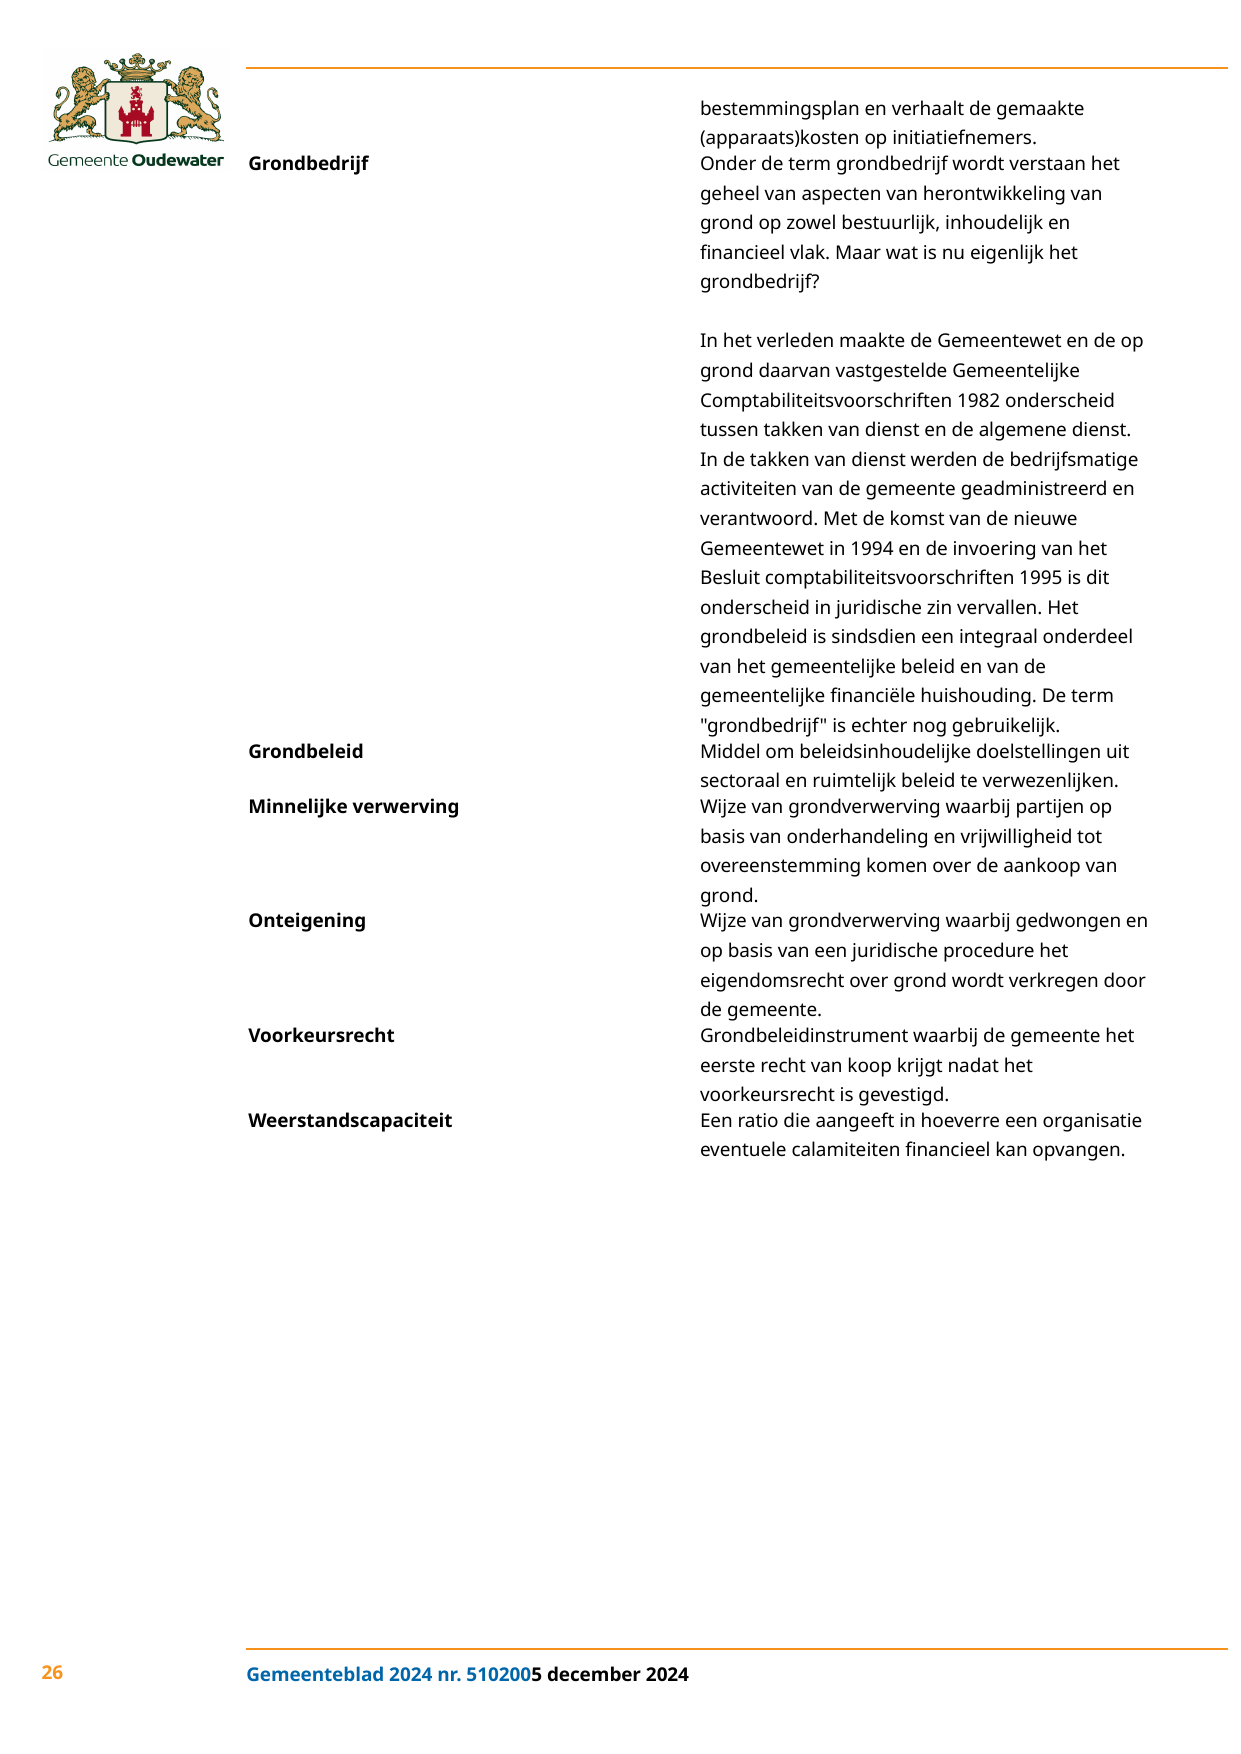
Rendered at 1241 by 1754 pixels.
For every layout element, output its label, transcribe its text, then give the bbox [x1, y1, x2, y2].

table_cell bestemmingsplan en verhaalt de gemaakte (apparaats)kosten op initiatiefnemers. [700, 95, 1152, 150]
picture [41, 47, 231, 172]
table_cell Grondbeleidinstrument waarbij de gemeente het eerste recht van koop krijgt nadat het voorkeursrecht is gevestigd. [700, 1022, 1152, 1107]
table_cell Middel om beleidsinhoudelijke doelstellingen uit sectoraal en ruimtelijk beleid te verwezenlijken. [700, 738, 1152, 793]
table_cell Voorkeursrecht [248, 1022, 700, 1107]
table_cell Weerstandscapaciteit [248, 1107, 700, 1162]
table_cell Grondbedrijf [248, 150, 700, 738]
table_cell Wijze van grondverwerving waarbij gedwongen en op basis van een juridische procedure het eigendomsrecht over grond wordt verkregen door de gemeente. [700, 908, 1152, 1022]
table_cell Wijze van grondverwerving waarbij partijen op basis van onderhandeling en vrijwilligheid tot overeenstemming komen over de aankoop van grond. [700, 793, 1152, 908]
table_cell Onteigening [248, 908, 700, 1022]
table_cell Een ratio die aangeeft in hoeverre een organisatie eventuele calamiteiten financieel kan opvangen. [700, 1107, 1152, 1162]
table_cell Onder de term grondbedrijf wordt verstaan het geheel van aspecten van herontwikkeling van grond op zowel bestuurlijk, inhoudelijk en financieel vlak. Maar wat is nu eigenlijk het grondbedrijf? In het verleden maakte de Gemeentewet en de op grond daarvan vastgestelde Gemeentelijke Comptabiliteitsvoorschriften 1982 onderscheid tussen takken van dienst en de algemene dienst. In de takken van dienst werden de bedrijfsmatige activiteiten van de gemeente geadministreerd en verantwoord. Met de komst van de nieuwe Gemeentewet in 1994 en de invoering van het Besluit comptabiliteitsvoorschriften 1995 is dit onderscheid in juridische zin vervallen. Het grondbeleid is sindsdien een integraal onderdeel van het gemeentelijke beleid en van de gemeentelijke financiële huishouding. De term "grondbedrijf" is echter nog gebruikelijk. [700, 150, 1152, 738]
table_cell [248, 95, 700, 150]
table_cell Minnelijke verwerving [248, 793, 700, 908]
table_cell Grondbeleid [248, 738, 700, 793]
